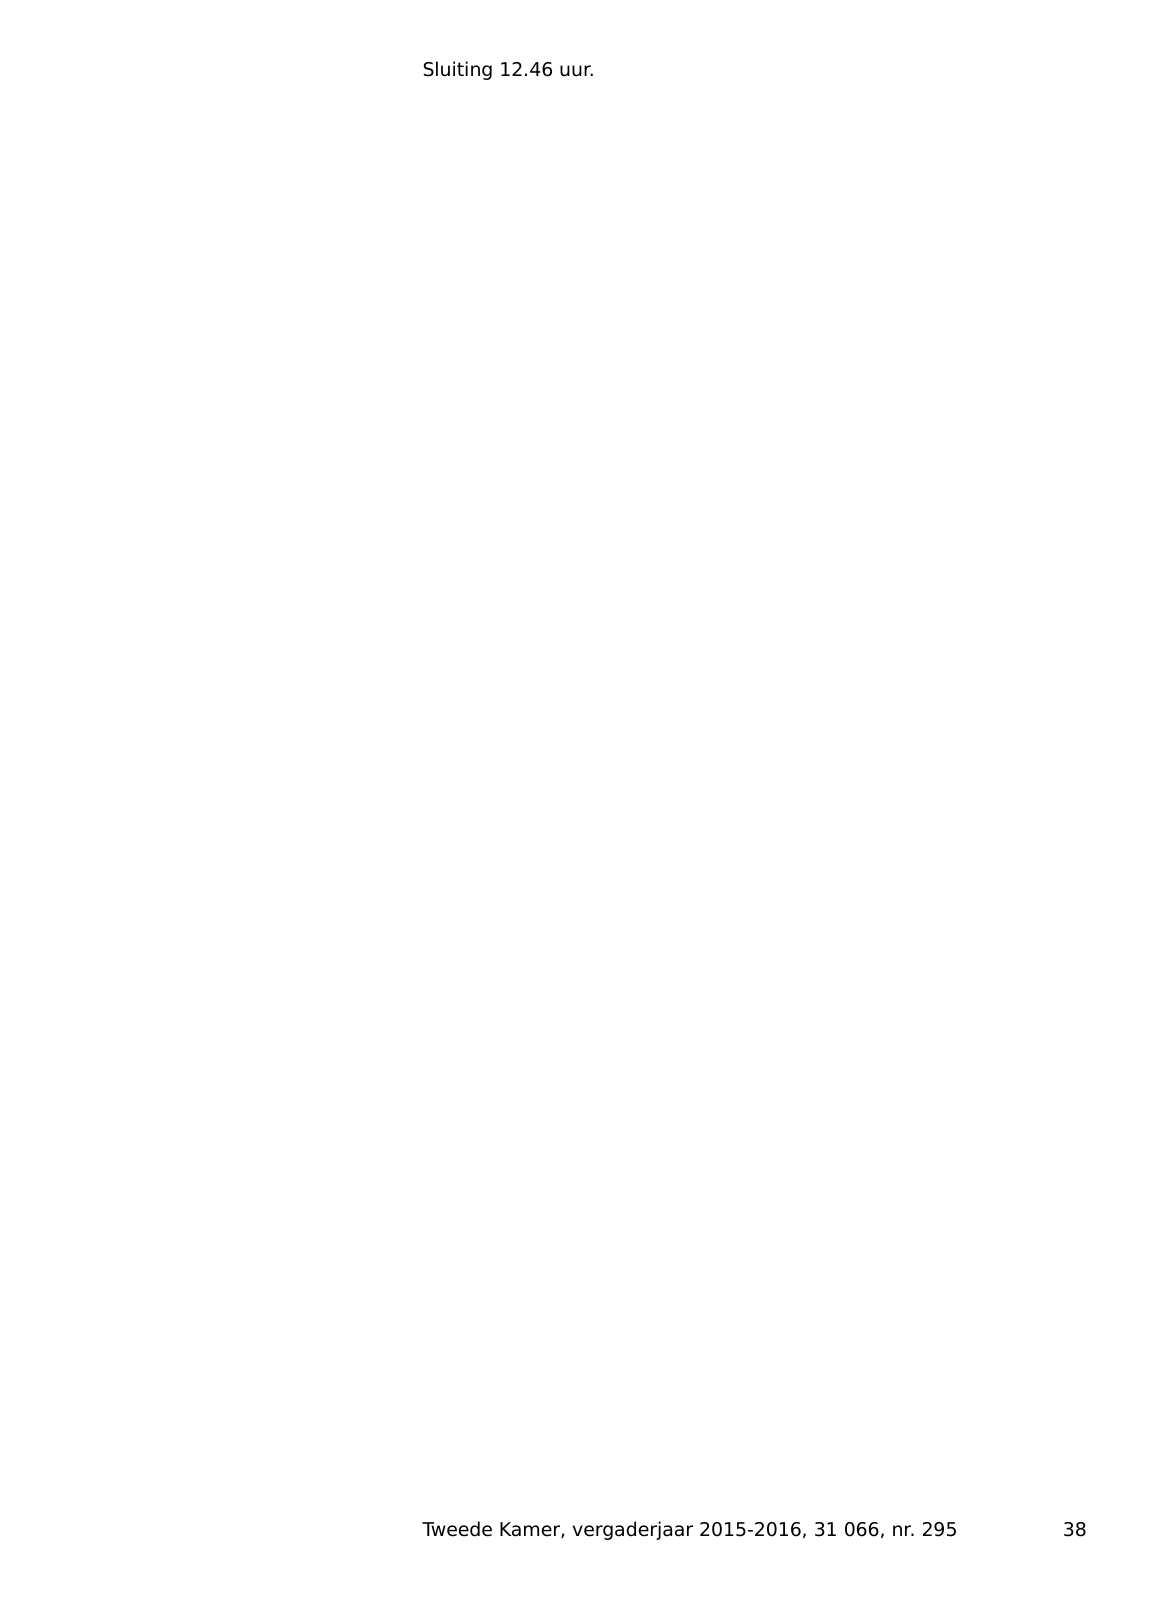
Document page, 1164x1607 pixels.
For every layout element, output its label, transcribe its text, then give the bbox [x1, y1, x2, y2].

text Sluiting 12.46 uur. [422, 59, 1087, 81]
